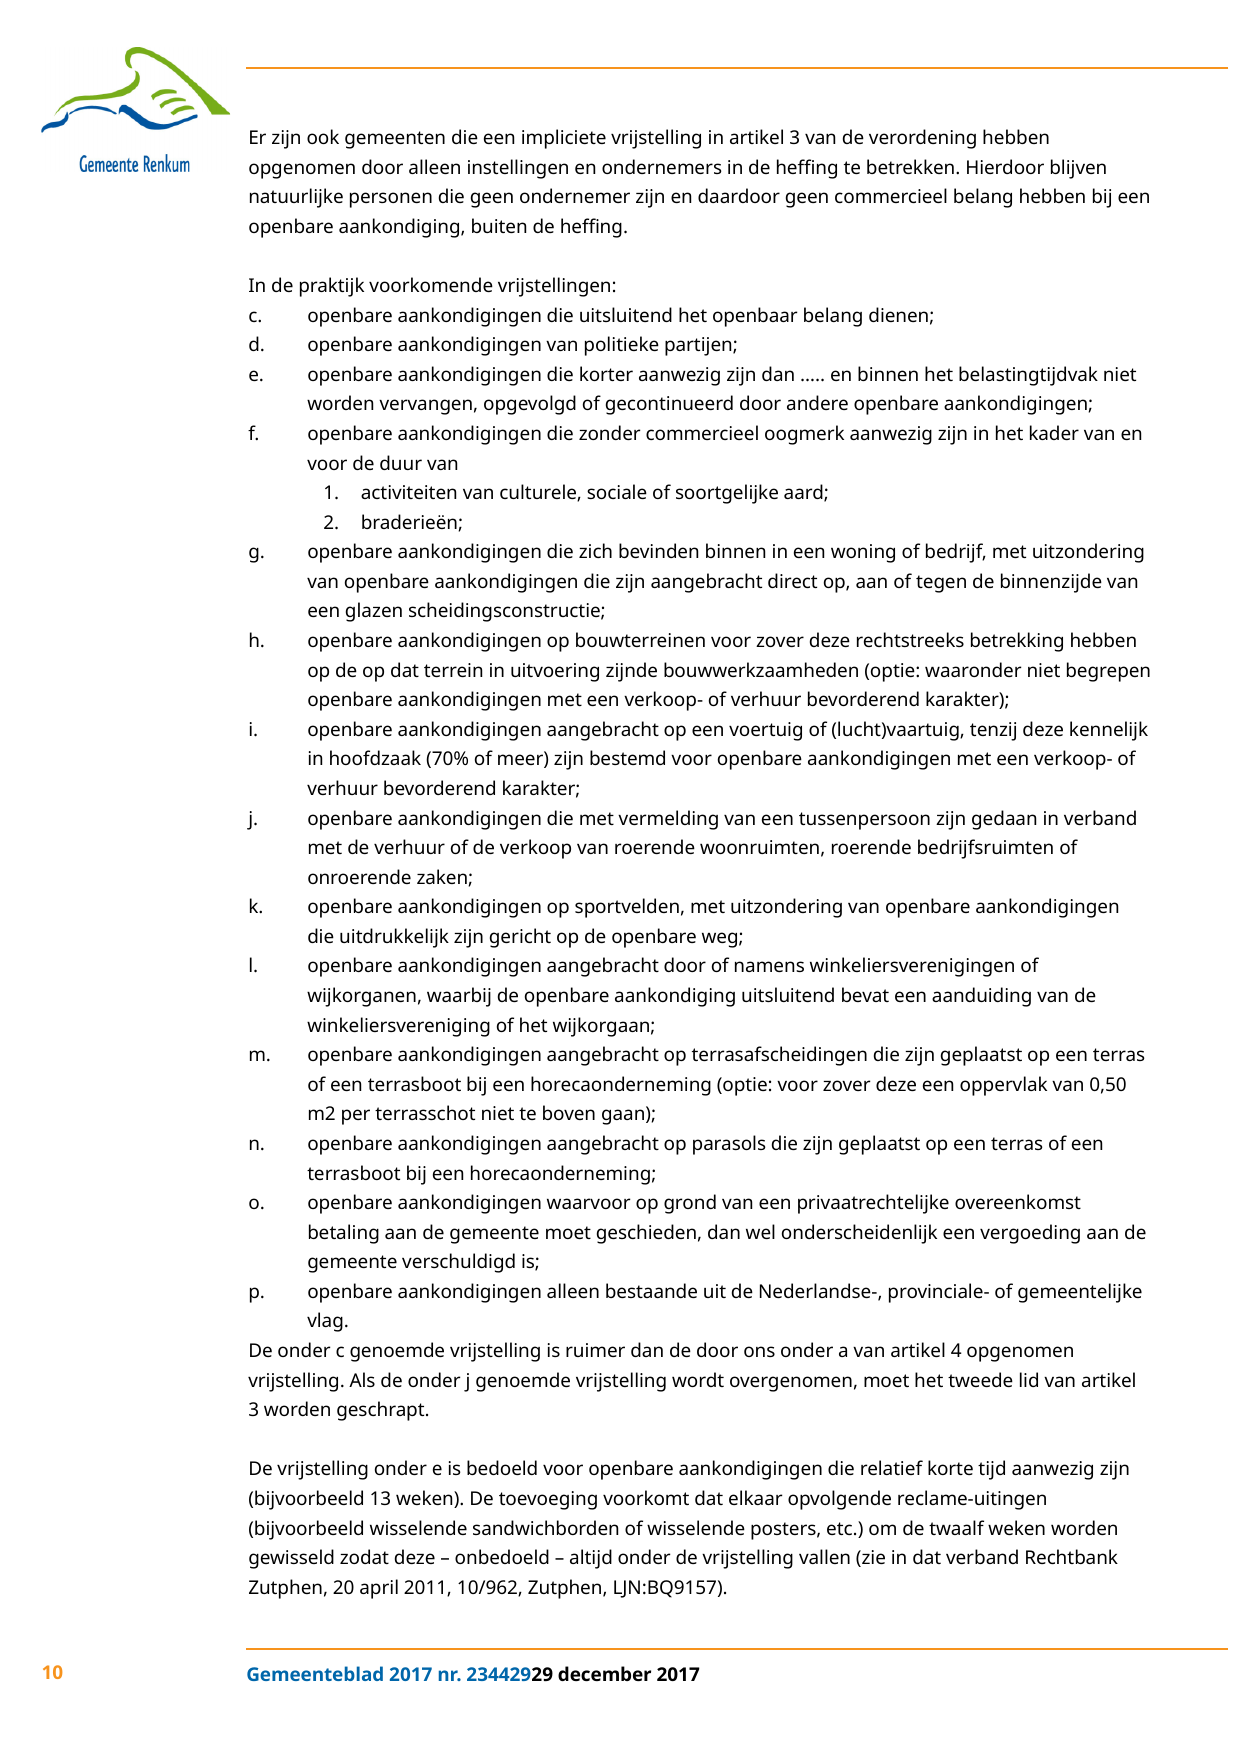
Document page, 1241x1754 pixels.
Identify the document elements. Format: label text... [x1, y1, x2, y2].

list openbare aankondigingen aangebracht op terrasafscheidingen die zijn geplaatst op een terras of een terrasboot bij een horecaonderneming (optie: voor zover deze een oppervlak van 0,50 m2 per terrasschot niet te boven gaan); [248, 1041, 1152, 1126]
picture [41, 47, 231, 172]
list openbare aankondigingen die zich bevinden binnen in een woning of bedrijf, met uitzondering van openbare aankondigingen die zijn aangebracht direct op, aan of tegen de binnenzijde van een glazen scheidingsconstructie; [248, 538, 1152, 623]
list braderieën; [323, 509, 1152, 535]
list openbare aankondigingen die met vermelding van een tussenpersoon zijn gedaan in verband met de verhuur of de verkoop van roerende woonruimten, roerende bedrijfsruimten of onroerende zaken; [248, 805, 1152, 890]
list activiteiten van culturele, sociale of soortgelijke aard; [323, 479, 1152, 505]
list openbare aankondigingen op bouwterreinen voor zover deze rechtstreeks betrekking hebben op de op dat terrein in uitvoering zijnde bouwwerkzaamheden (optie: waaronder niet begrepen openbare aankondigingen met een verkoop- of verhuur bevorderend karakter); [248, 627, 1152, 712]
list openbare aankondigingen op sportvelden, met uitzondering van openbare aankondigingen die uitdrukkelijk zijn gericht op de openbare weg; [248, 893, 1152, 949]
list openbare aankondigingen die zonder commercieel oogmerk aanwezig zijn in het kader van en voor de duur van [248, 420, 1152, 476]
list openbare aankondigingen waarvoor op grond van een privaatrechtelijke overeenkomst betaling aan de gemeente moet geschieden, dan wel onderscheidenlijk een vergoeding aan de gemeente verschuldigd is; [248, 1189, 1152, 1274]
text De vrijstelling onder e is bedoeld voor openbare aankondigingen die relatief korte tijd aanwezig zijn (bijvoorbeeld 13 weken). De toevoeging voorkomt dat elkaar opvolgende reclame-uitingen (bijvoorbeeld wisselende sandwichborden of wisselende posters, etc.) om de twaalf weken worden gewisseld zodat deze – onbedoeld – altijd onder de vrijstelling vallen (zie in dat verband Rechtbank Zutphen, 20 april 2011, 10/962, Zutphen, LJN:BQ9157). [248, 1456, 1152, 1600]
list openbare aankondigingen van politieke partijen; [248, 331, 1152, 357]
text De onder c genoemde vrijstelling is ruimer dan de door ons onder a van artikel 4 opgenomen vrijstelling. Als de onder j genoemde vrijstelling wordt overgenomen, moet het tweede lid van artikel 3 worden geschrapt. [248, 1337, 1152, 1422]
list openbare aankondigingen aangebracht op parasols die zijn geplaatst op een terras of een terrasboot bij een horecaonderneming; [248, 1130, 1152, 1186]
list openbare aankondigingen alleen bestaande uit de Nederlandse-, provinciale- of gemeentelijke vlag. [248, 1278, 1152, 1333]
list openbare aankondigingen die korter aanwezig zijn dan ….. en binnen het belastingtijdvak niet worden vervangen, opgevolgd of gecontinueerd door andere openbare aankondigingen; [248, 361, 1152, 416]
list openbare aankondigingen aangebracht op een voertuig of (lucht)vaartuig, tenzij deze kennelijk in hoofdzaak (70% of meer) zijn bestemd voor openbare aankondigingen met een verkoop- of verhuur bevorderend karakter; [248, 716, 1152, 801]
list openbare aankondigingen aangebracht door of namens winkeliersverenigingen of wijkorganen, waarbij de openbare aankondiging uitsluitend bevat een aanduiding van de winkeliersvereniging of het wijkorgaan; [248, 953, 1152, 1038]
text In de praktijk voorkomende vrijstellingen: [248, 272, 1152, 298]
text Er zijn ook gemeenten die een impliciete vrijstelling in artikel 3 van de verordening hebben opgenomen door alleen instellingen en ondernemers in de heffing te betrekken. Hierdoor blijven natuurlijke personen die geen ondernemer zijn en daardoor geen commercieel belang hebben bij een openbare aankondiging, buiten de heffing. [248, 124, 1152, 239]
list openbare aankondigingen die uitsluitend het openbaar belang dienen; [248, 302, 1152, 328]
